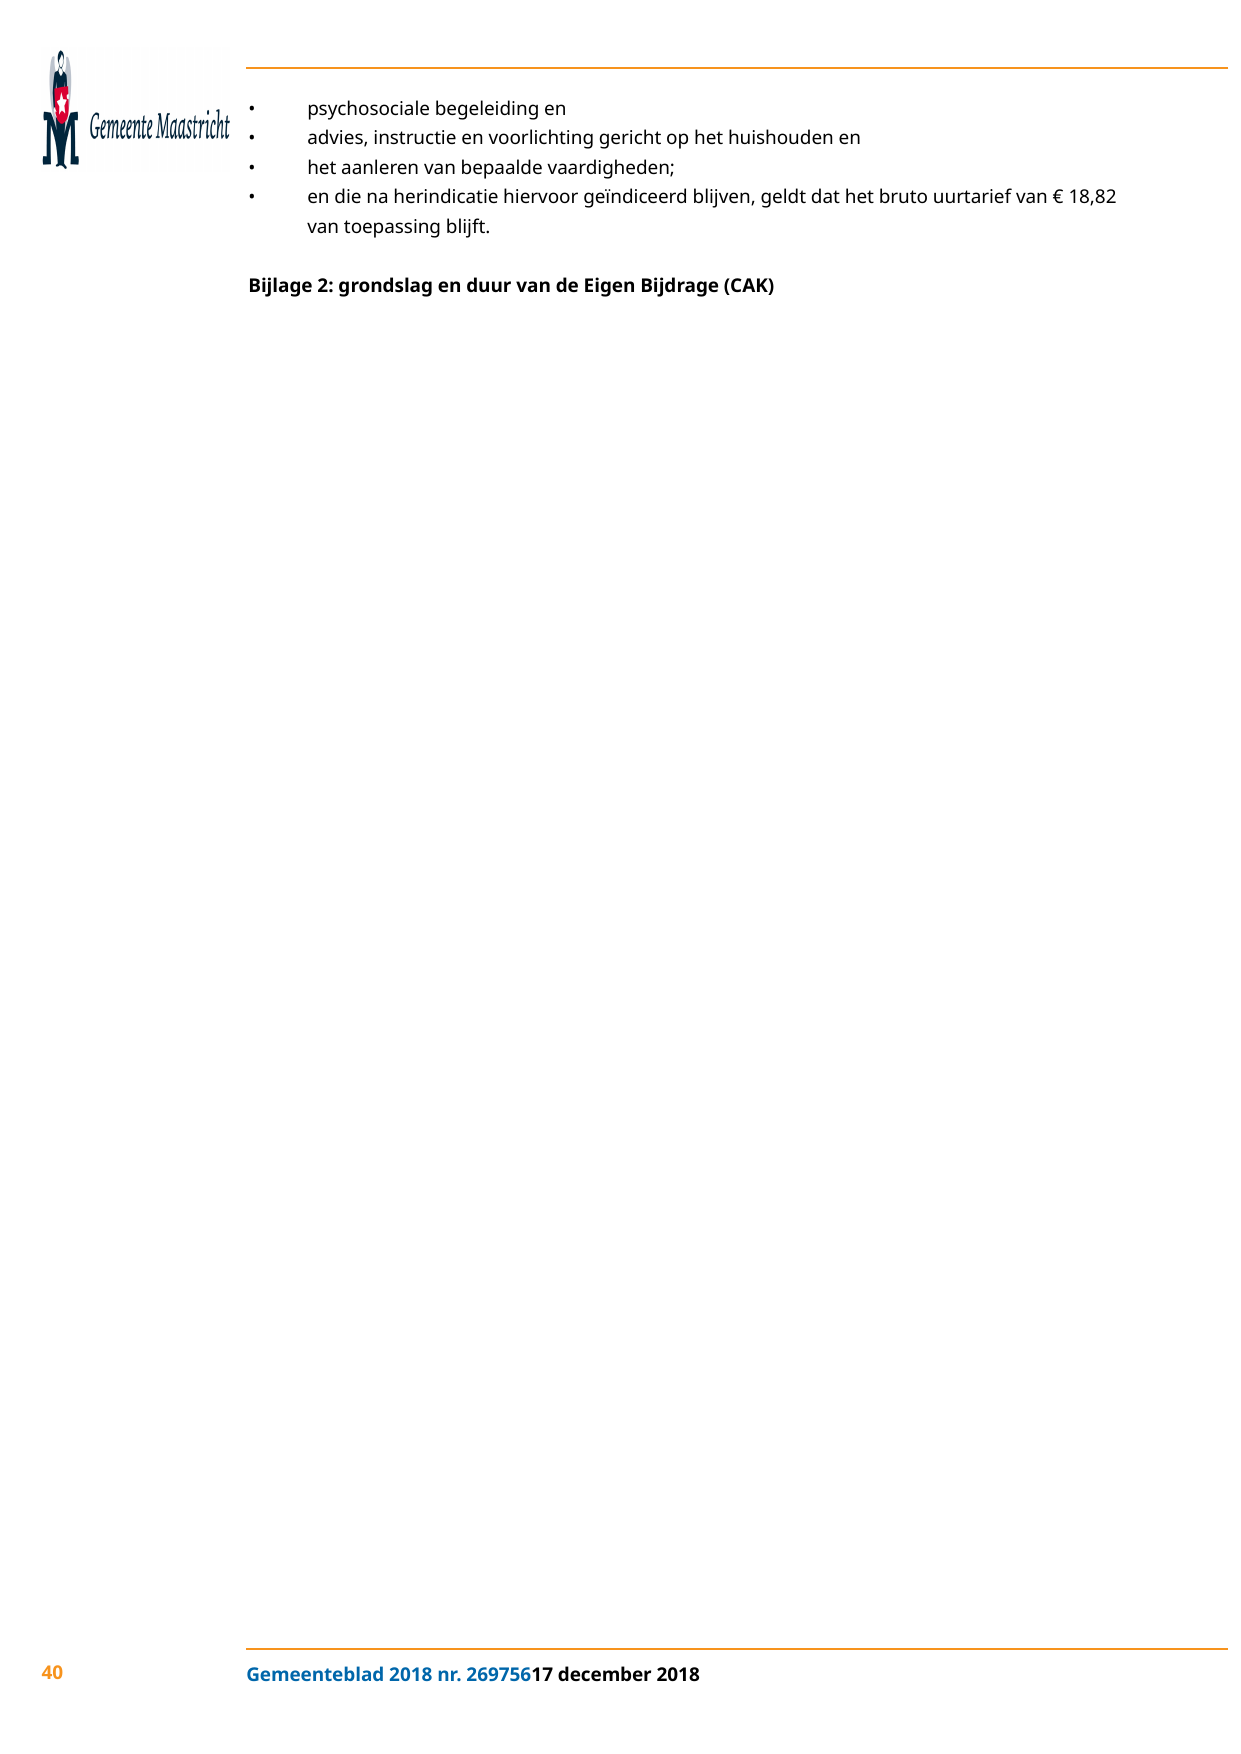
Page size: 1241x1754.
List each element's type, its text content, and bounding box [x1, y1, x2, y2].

text Bijlage 2: grondslag en duur van de Eigen Bijdrage (CAK) [248, 272, 1152, 298]
list psychosociale begeleiding en [248, 95, 1152, 121]
list advies, instructie en voorlichting gericht op het huishouden en [248, 124, 1152, 150]
picture [41, 47, 231, 172]
list het aanleren van bepaalde vaardigheden; [248, 154, 1152, 180]
list en die na herindicatie hiervoor geïndiceerd blijven, geldt dat het bruto uurtarief van € 18,82 van toepassing blijft. [248, 183, 1152, 239]
